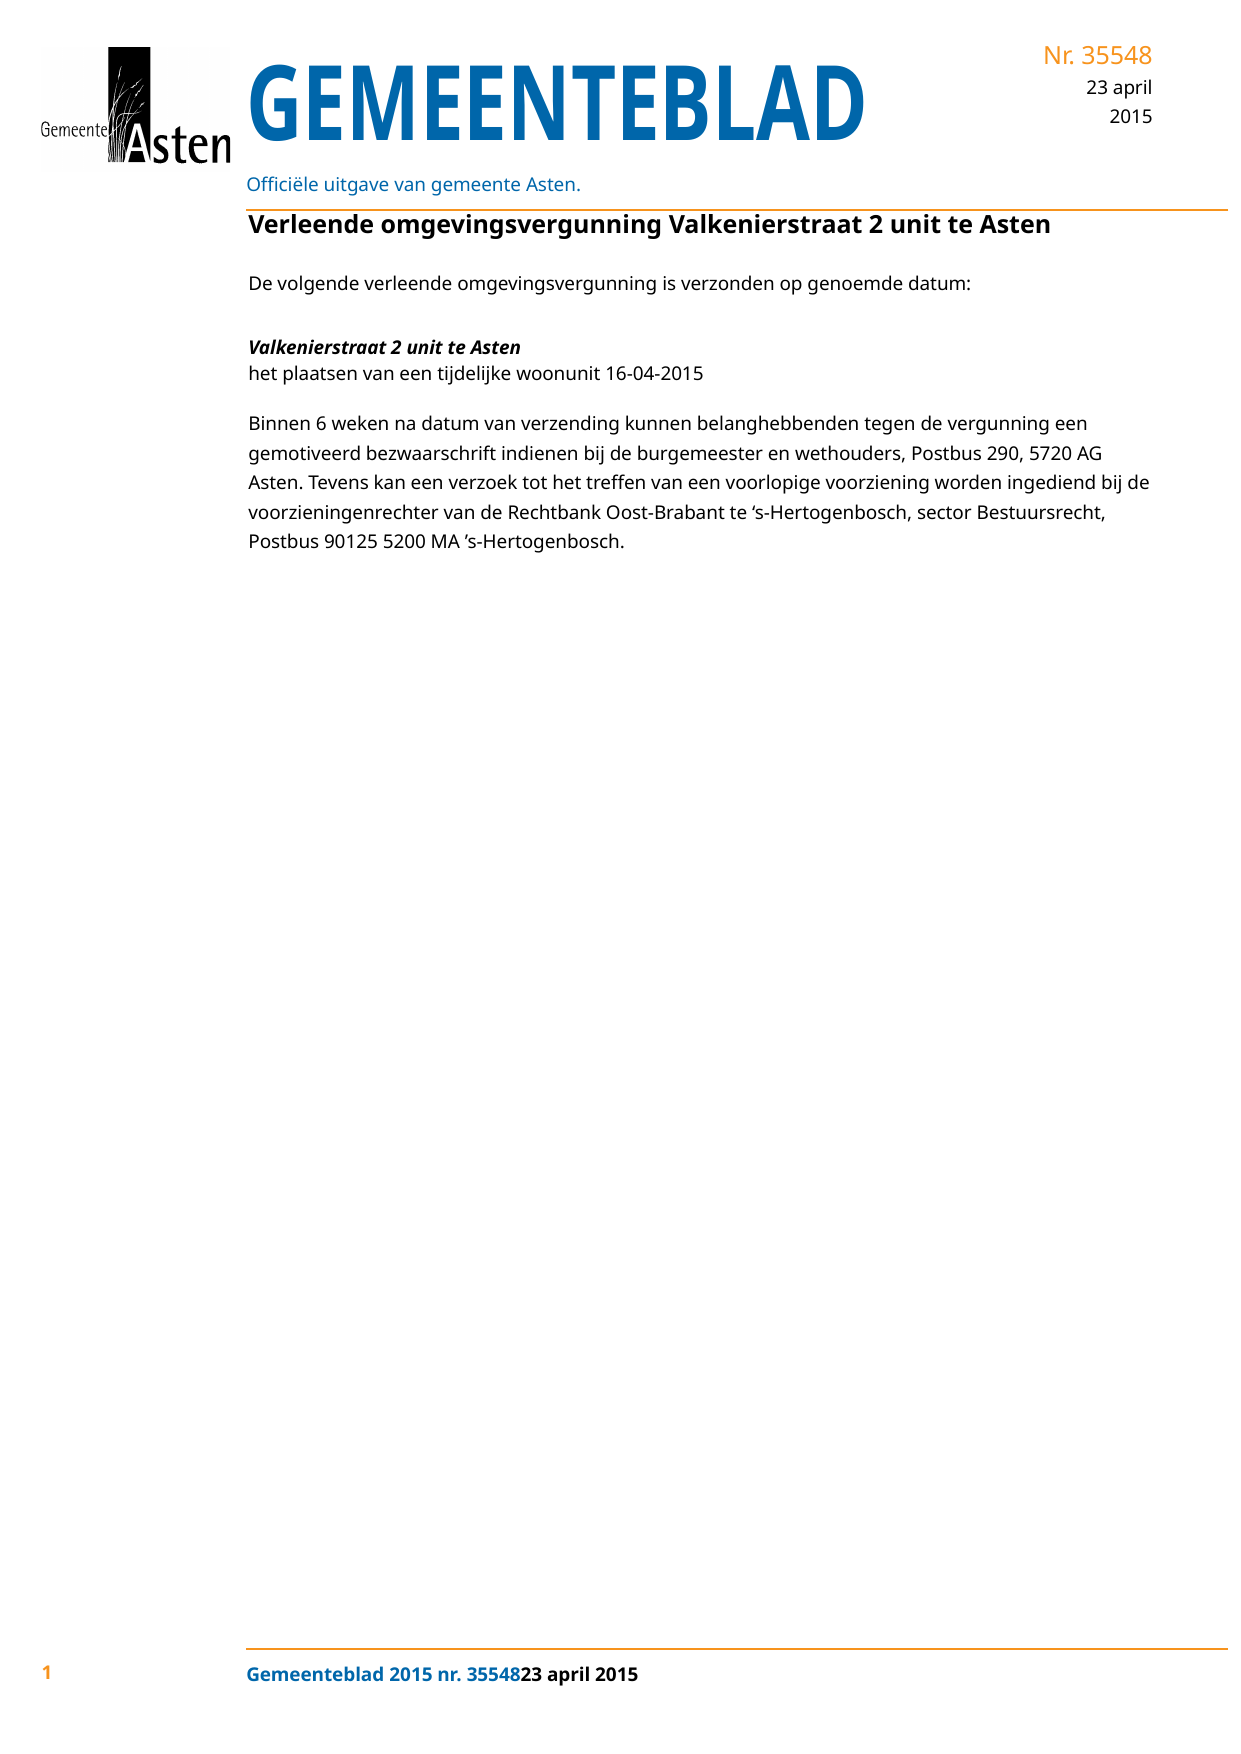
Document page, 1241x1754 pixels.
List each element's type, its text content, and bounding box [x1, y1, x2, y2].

text Valkenierstraat 2 unit te Asten [248, 334, 1152, 360]
picture [41, 47, 231, 172]
text De volgende verleende omgevingsvergunning is verzonden op genoemde datum: [248, 270, 1152, 296]
text Binnen 6 weken na datum van verzending kunnen belanghebbenden tegen de vergunning een gemotiveerd bezwaarschrift indienen bij de burgemeester en wethouders, Postbus 290, 5720 AG Asten. Tevens kan een verzoek tot het treffen van een voorlopige voorziening worden ingediend bij de voorzieningenrechter van de Rechtbank Oost-Brabant te ‘s-Hertogenbosch, sector Bestuursrecht, Postbus 90125 5200 MA ’s-Hertogenbosch. [248, 410, 1152, 554]
text het plaatsen van een tijdelijke woonunit 16-04-2015 [248, 360, 1152, 386]
text Verleende omgevingsvergunning Valkenierstraat 2 unit te Asten [248, 211, 1152, 241]
